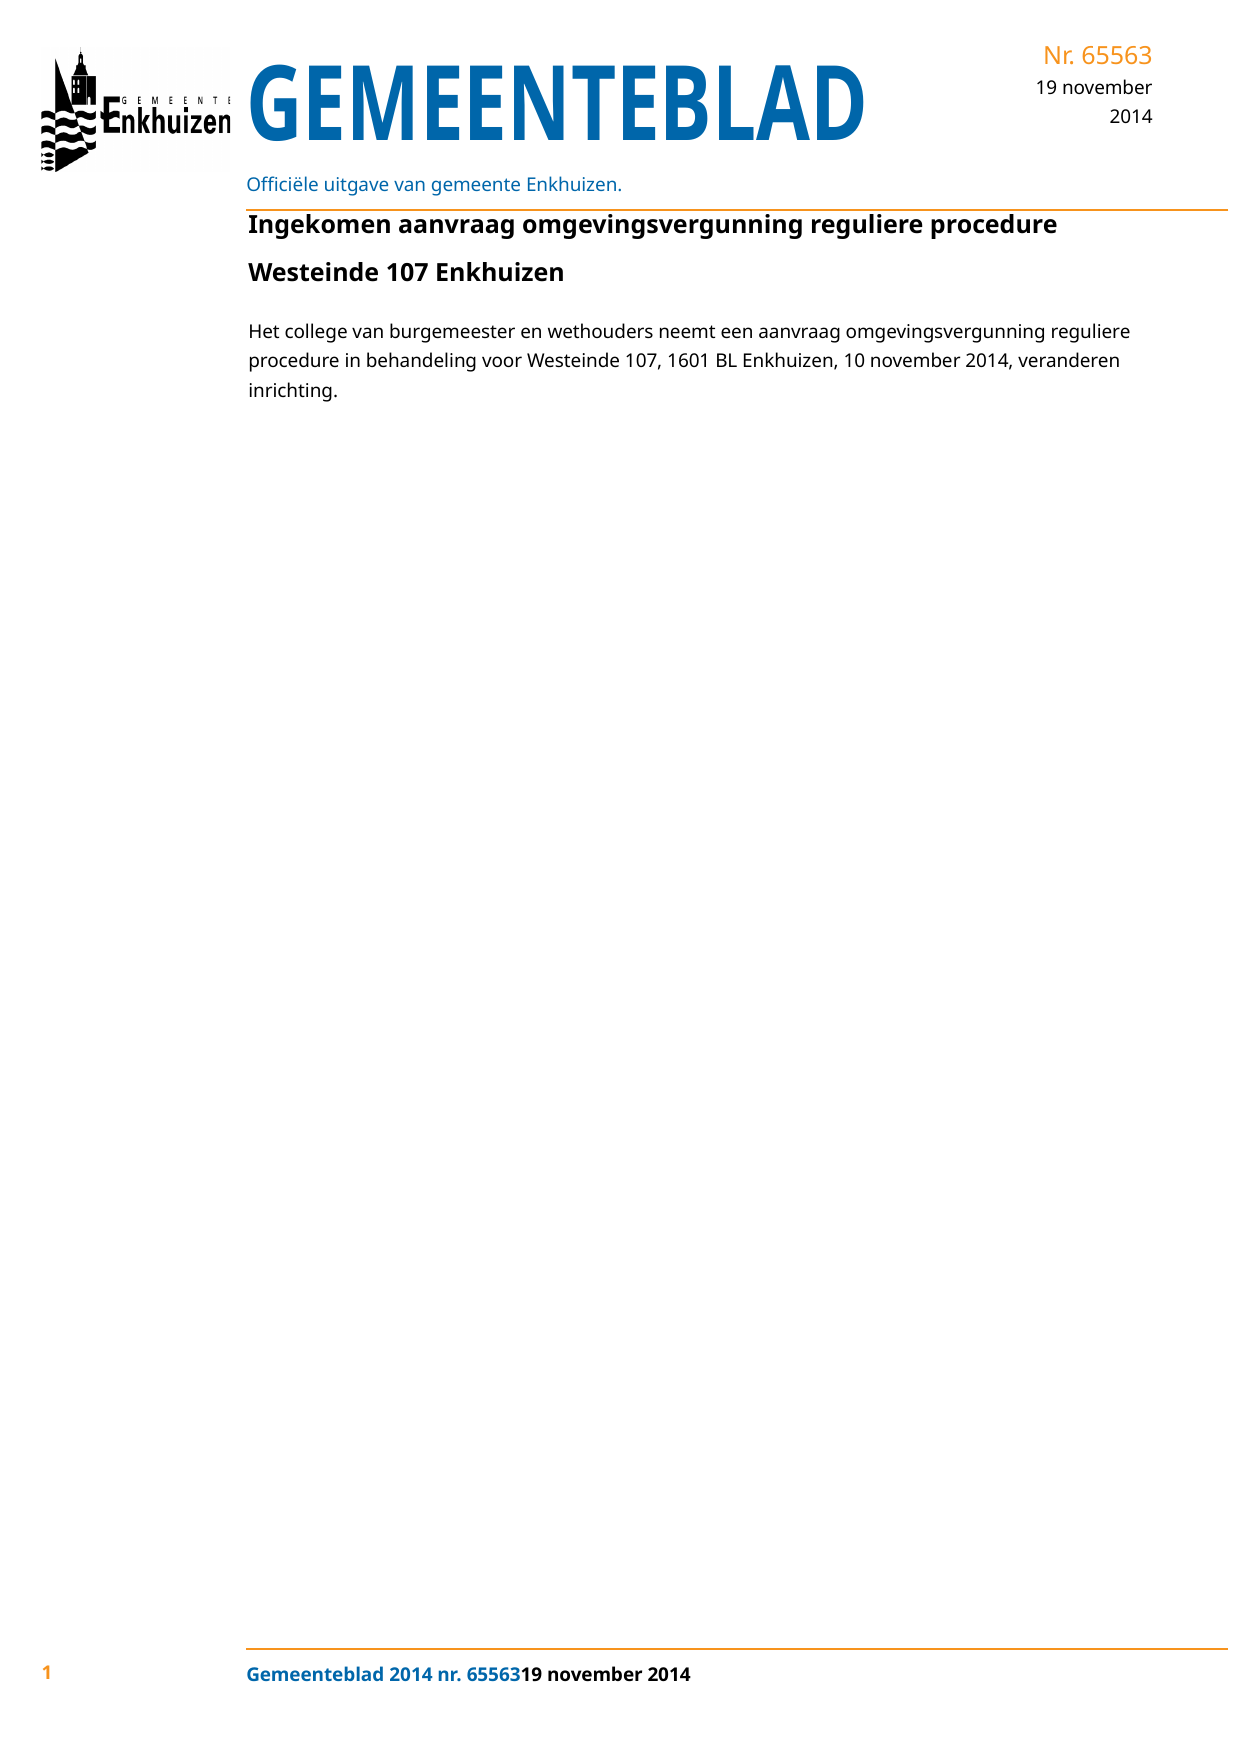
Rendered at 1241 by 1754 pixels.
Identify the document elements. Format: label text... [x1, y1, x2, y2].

text Het college van burgemeester en wethouders neemt een aanvraag omgevingsvergunning reguliere procedure in behandeling voor Westeinde 107, 1601 BL Enkhuizen, 10 november 2014, veranderen inrichting. [248, 318, 1152, 403]
picture [41, 47, 231, 172]
text Ingekomen aanvraag omgevingsvergunning reguliere procedure Westeinde 107 Enkhuizen [248, 211, 1152, 288]
